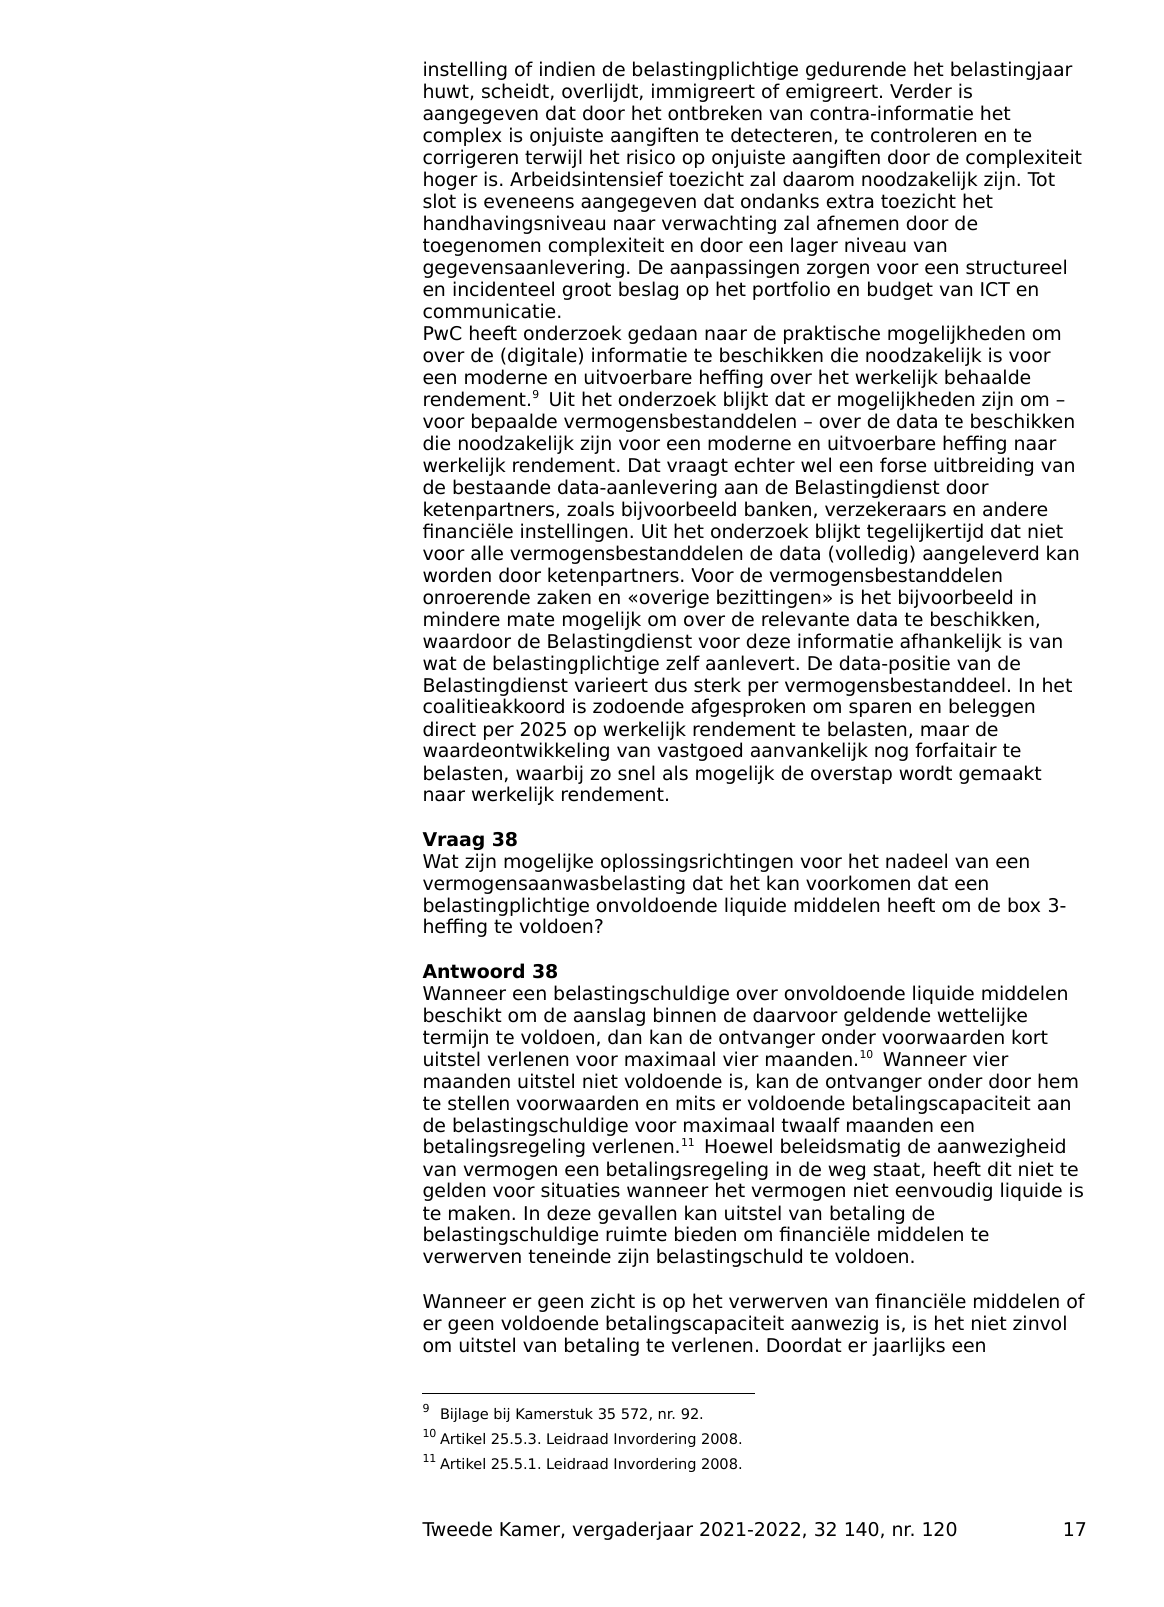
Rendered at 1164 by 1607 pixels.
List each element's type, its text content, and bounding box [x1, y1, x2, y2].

text Wanneer een belastingschuldige over onvoldoende liquide middelen beschikt om de aanslag binnen de daarvoor geldende wettelijke termijn te voldoen, dan kan de ontvanger onder voorwaarden kort uitstel verlenen voor maximaal vier maanden. Wanneer vier maanden uitstel niet voldoende is, kan de ontvanger onder door hem te stellen voorwaarden en mits er voldoende betalingscapaciteit aan de belastingschuldige voor maximaal twaalf maanden een betalingsregeling verlenen. Hoewel beleidsmatig de aanwezigheid van vermogen een betalingsregeling in de weg staat, heeft dit niet te gelden voor situaties wanneer het vermogen niet eenvoudig liquide is te maken. In deze gevallen kan uitstel van betaling de belastingschuldige ruimte bieden om financiële middelen te verwerven teneinde zijn belastingschuld te voldoen. [422, 983, 1087, 1268]
text Wat zijn mogelijke oplossingsrichtingen voor het nadeel van een vermogensaanwasbelasting dat het kan voorkomen dat een belastingplichtige onvoldoende liquide middelen heeft om de box 3-heffing te voldoen? [422, 851, 1087, 938]
text Wanneer er geen zicht is op het verwerven van financiële middelen of er geen voldoende betalingscapaciteit aanwezig is, is het niet zinvol om uitstel van betaling te verlenen. Doordat er jaarlijks een [422, 1291, 1087, 1356]
text Artikel 25.5.3. Leidraad Invordering 2008. [422, 1427, 1087, 1449]
text PwC heeft onderzoek gedaan naar de praktische mogelijkheden om over de (digitale) informatie te beschikken die noodzakelijk is voor een moderne en uitvoerbare heffing over het werkelijk behaalde rendement. Uit het onderzoek blijkt dat er mogelijkheden zijn om – voor bepaalde vermogensbestanddelen – over de data te beschikken die noodzakelijk zijn voor een moderne en uitvoerbare heffing naar werkelijk rendement. Dat vraagt echter wel een forse uitbreiding van de bestaande data-aanlevering aan de Belastingdienst door ketenpartners, zoals bijvoorbeeld banken, verzekeraars en andere financiële instellingen. Uit het onderzoek blijkt tegelijkertijd dat niet voor alle vermogensbestanddelen de data (volledig) aangeleverd kan worden door ketenpartners. Voor de vermogensbestanddelen onroerende zaken en «overige bezittingen» is het bijvoorbeeld in mindere mate mogelijk om over de relevante data te beschikken, waardoor de Belastingdienst voor deze informatie afhankelijk is van wat de belastingplichtige zelf aanlevert. De data-positie van de Belastingdienst varieert dus sterk per vermogensbestanddeel. In het coalitieakkoord is zodoende afgesproken om sparen en beleggen direct per 2025 op werkelijk rendement te belasten, maar de waardeontwikkeling van vastgoed aanvankelijk nog forfaitair te belasten, waarbij zo snel als mogelijk de overstap wordt gemaakt naar werkelijk rendement. [422, 323, 1087, 806]
subtitle Vraag 38 [422, 828, 1087, 851]
subtitle Antwoord 38 [422, 961, 1087, 983]
text Bijlage bij Kamerstuk 35 572, nr. 92. [422, 1402, 1087, 1424]
text instelling of indien de belastingplichtige gedurende het belastingjaar huwt, scheidt, overlijdt, immigreert of emigreert. Verder is aangegeven dat door het ontbreken van contra-informatie het complex is onjuiste aangiften te detecteren, te controleren en te corrigeren terwijl het risico op onjuiste aangiften door de complexiteit hoger is. Arbeidsintensief toezicht zal daarom noodzakelijk zijn. Tot slot is eveneens aangegeven dat ondanks extra toezicht het handhavingsniveau naar verwachting zal afnemen door de toegenomen complexiteit en door een lager niveau van gegevensaanlevering. De aanpassingen zorgen voor een structureel en incidenteel groot beslag op het portfolio en budget van ICT en communicatie. [422, 59, 1087, 323]
text Artikel 25.5.1. Leidraad Invordering 2008. [422, 1452, 1087, 1474]
